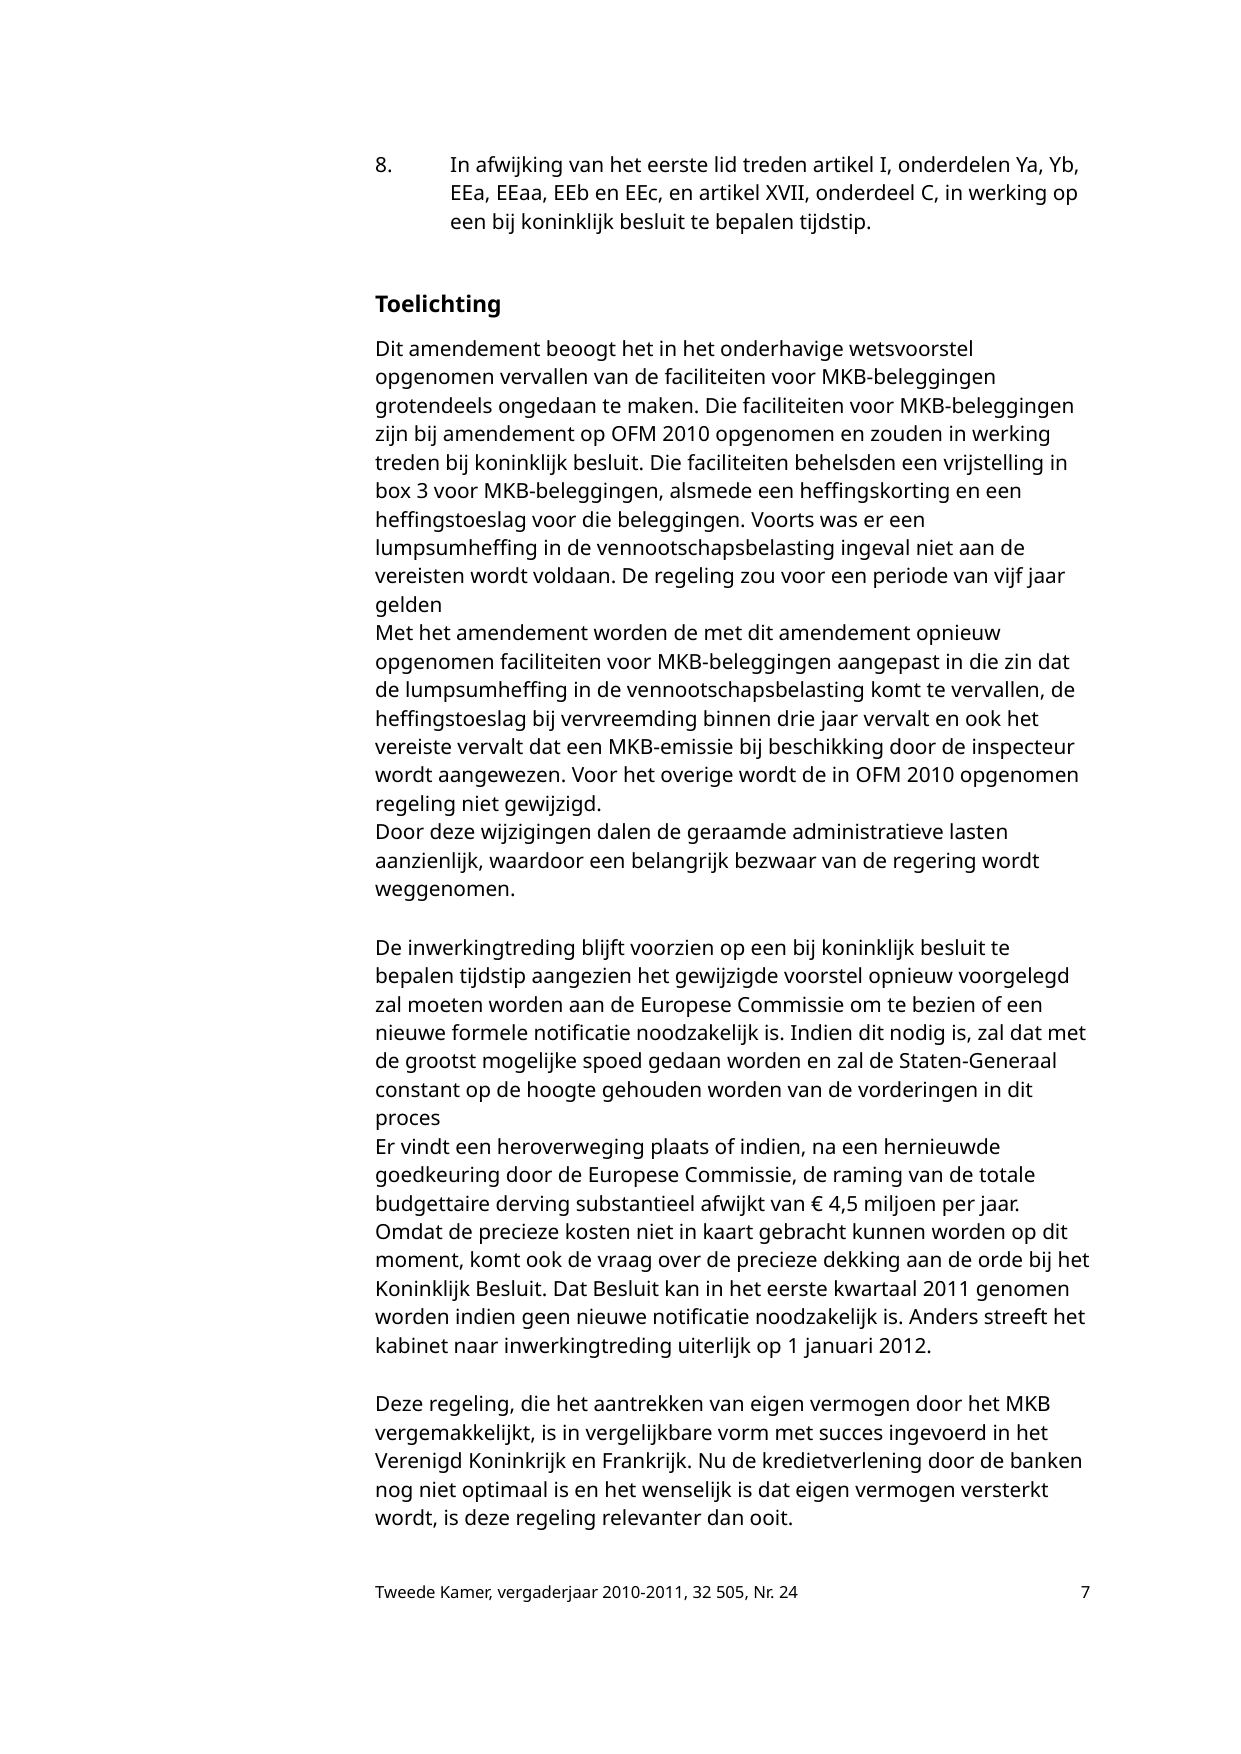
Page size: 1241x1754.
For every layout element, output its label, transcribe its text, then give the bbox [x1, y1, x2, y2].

text Dit amendement beoogt het in het onderhavige wetsvoorstel opgenomen vervallen van de faciliteiten voor MKB-beleggingen grotendeels ongedaan te maken. Die faciliteiten voor MKB-beleggingen zijn bij amendement op OFM 2010 opgenomen en zouden in werking treden bij koninklijk besluit. Die faciliteiten behelsden een vrijstelling in box 3 voor MKB-beleggingen, alsmede een heffingskorting en een heffingstoeslag voor die beleggingen. Voorts was er een lumpsumheffing in de vennootschapsbelasting ingeval niet aan de vereisten wordt voldaan. De regeling zou voor een periode van vijf jaar gelden [375, 334, 1090, 618]
list In afwijking van het eerste lid treden artikel I, onderdelen Ya, Yb, EEa, EEaa, EEb en EEc, en artikel XVII, onderdeel C, in werking op een bij koninklijk besluit te bepalen tijdstip. [375, 150, 1090, 235]
text De inwerkingtreding blijft voorzien op een bij koninklijk besluit te bepalen tijdstip aangezien het gewijzigde voorstel opnieuw voorgelegd zal moeten worden aan de Europese Commissie om te bezien of een nieuwe formele notificatie noodzakelijk is. Indien dit nodig is, zal dat met de grootst mogelijke spoed gedaan worden en zal de Staten-Generaal constant op de hoogte gehouden worden van de vorderingen in dit proces [375, 933, 1090, 1132]
text Er vindt een heroverweging plaats of indien, na een hernieuwde goedkeuring door de Europese Commissie, de raming van de totale budgettaire derving substantieel afwijkt van € 4,5 miljoen per jaar. Omdat de precieze kosten niet in kaart gebracht kunnen worden op dit moment, komt ook de vraag over de precieze dekking aan de orde bij het Koninklijk Besluit. Dat Besluit kan in het eerste kwartaal 2011 genomen worden indien geen nieuwe notificatie noodzakelijk is. Anders streeft het kabinet naar inwerkingtreding uiterlijk op 1 januari 2012. [375, 1132, 1090, 1359]
subtitle Toelichting [375, 288, 1090, 319]
text Door deze wijzigingen dalen de geraamde administratieve lasten aanzienlijk, waardoor een belangrijk bezwaar van de regering wordt weggenomen. [375, 817, 1090, 903]
text Met het amendement worden de met dit amendement opnieuw opgenomen faciliteiten voor MKB-beleggingen aangepast in die zin dat de lumpsumheffing in de vennootschapsbelasting komt te vervallen, de heffingstoeslag bij vervreemding binnen drie jaar vervalt en ook het vereiste vervalt dat een MKB-emissie bij beschikking door de inspecteur wordt aangewezen. Voor het overige wordt de in OFM 2010 opgenomen regeling niet gewijzigd. [375, 618, 1090, 817]
text Deze regeling, die het aantrekken van eigen vermogen door het MKB vergemakkelijkt, is in vergelijkbare vorm met succes ingevoerd in het Verenigd Koninkrijk en Frankrijk. Nu de kredietverlening door de banken nog niet optimaal is en het wenselijk is dat eigen vermogen versterkt wordt, is deze regeling relevanter dan ooit. [375, 1389, 1090, 1532]
